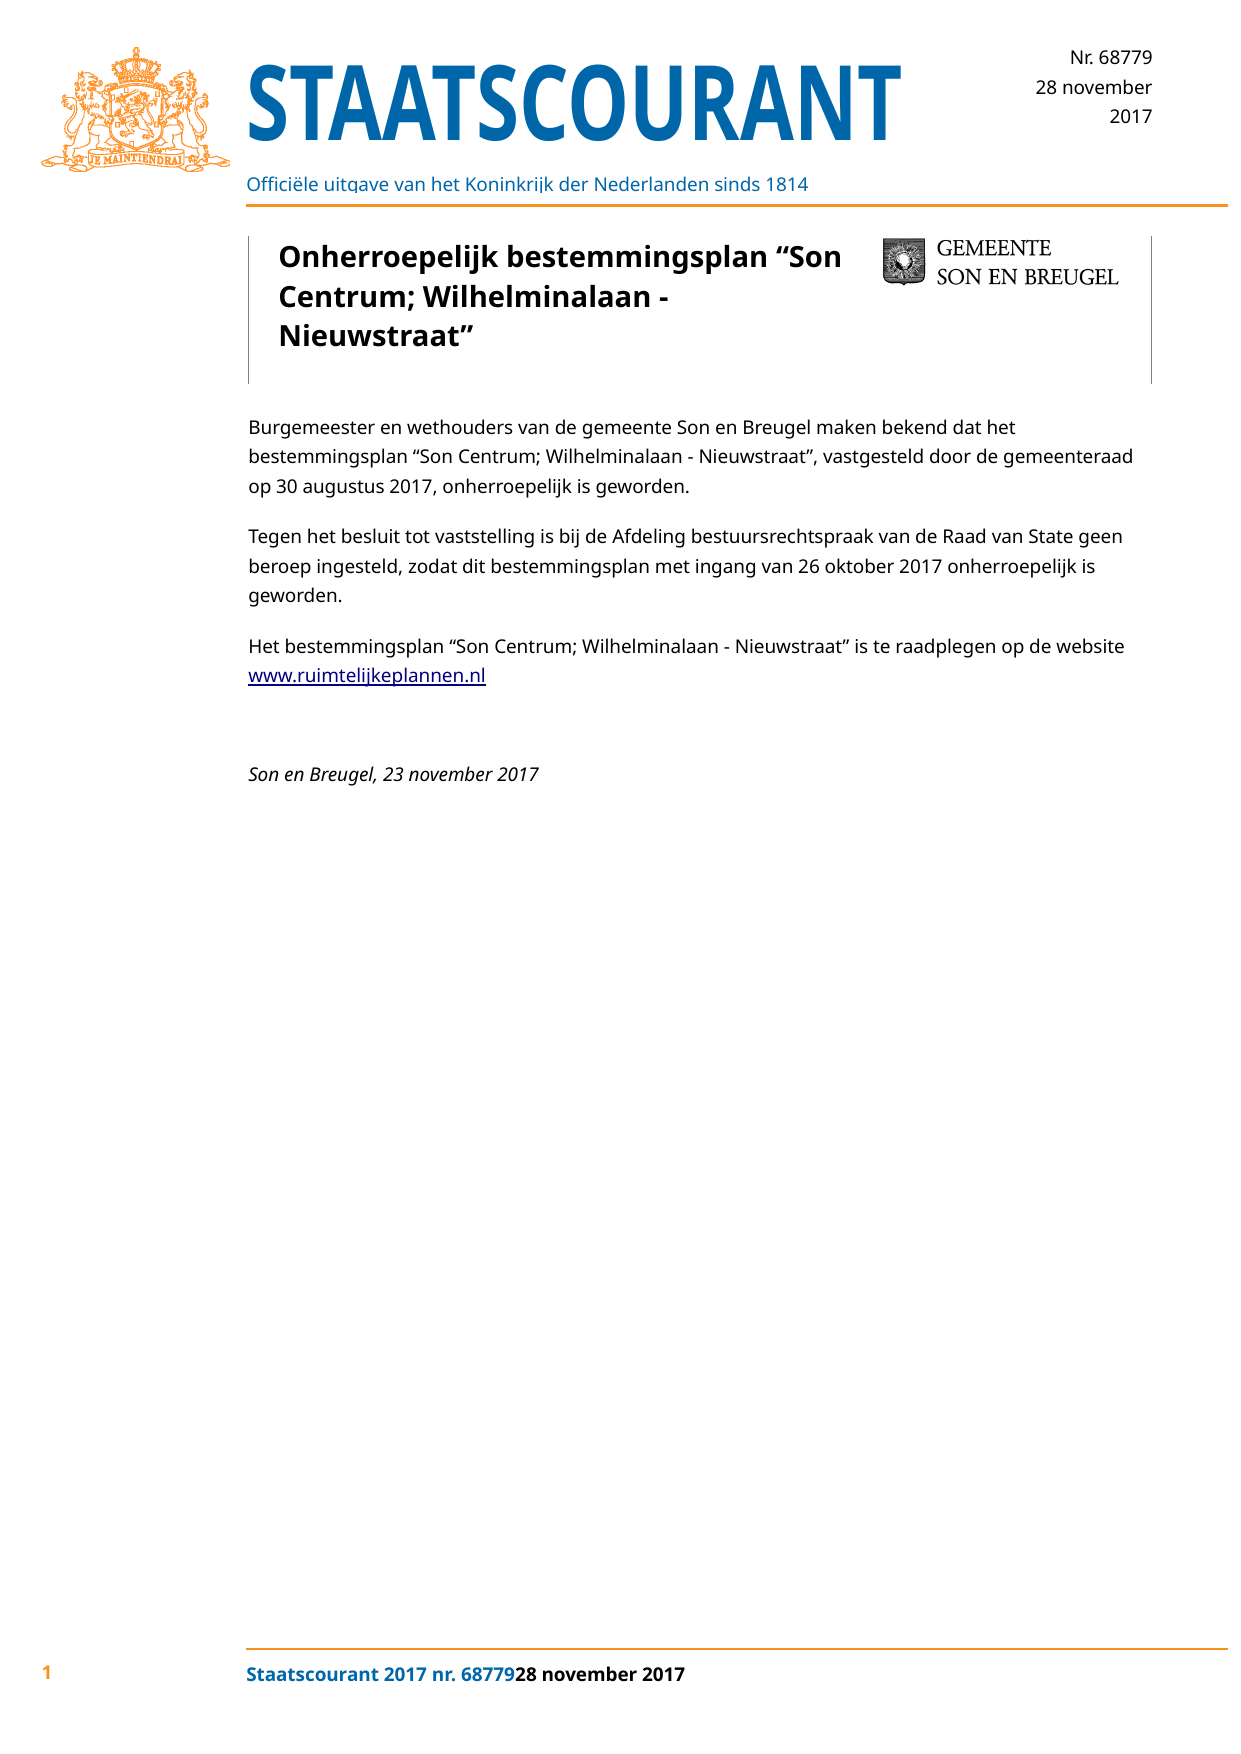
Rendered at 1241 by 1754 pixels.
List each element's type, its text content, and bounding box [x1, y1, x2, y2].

table_header Onherroepelijk bestemmingsplan “Son Centrum; Wilhelminalaan - Nieuwstraat” [249, 236, 850, 384]
text Het bestemmingsplan “Son Centrum; Wilhelminalaan - Nieuwstraat” is te raadplegen op de website www.ruimtelijkeplannen.nl [248, 633, 1152, 688]
table_header [850, 236, 1151, 384]
picture [41, 47, 231, 172]
text Burgemeester en wethouders van de gemeente Son en Breugel maken bekend dat het bestemmingsplan “Son Centrum; Wilhelminalaan - Nieuwstraat”, vastgesteld door de gemeenteraad op 30 augustus 2017, onherroepelijk is geworden. [248, 414, 1152, 499]
text Tegen het besluit tot vaststelling is bij de Afdeling bestuursrechtspraak van de Raad van State geen beroep ingesteld, zodat dit bestemmingsplan met ingang van 26 oktober 2017 onherroepelijk is geworden. [248, 523, 1152, 608]
text Son en Breugel, 23 november 2017 [248, 761, 1152, 787]
picture [882, 236, 1119, 286]
